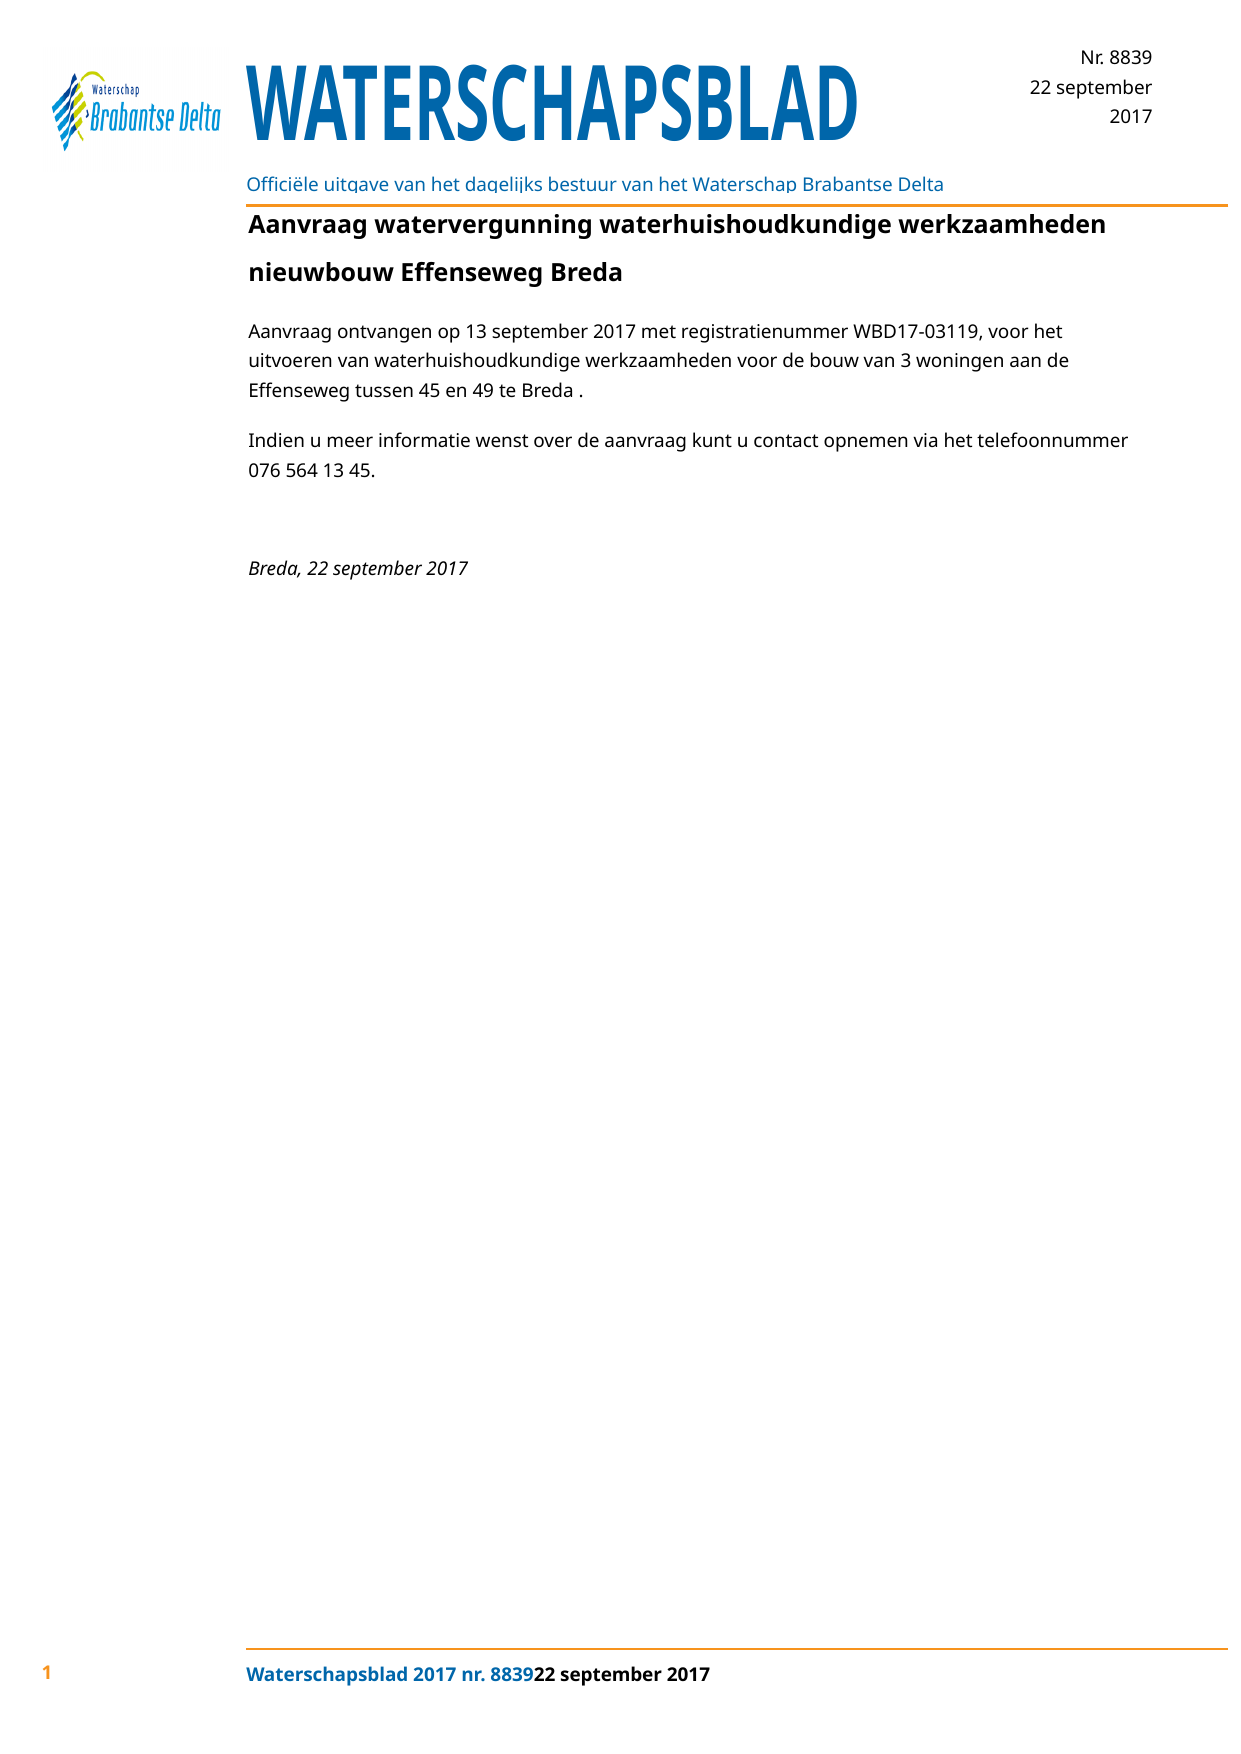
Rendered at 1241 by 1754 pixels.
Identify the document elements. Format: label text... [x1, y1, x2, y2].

text Aanvraag ontvangen op 13 september 2017 met registratienummer WBD17-03119, voor het uitvoeren van waterhuishoudkundige werkzaamheden voor de bouw van 3 woningen aan de Effenseweg tussen 45 en 49 te Breda . [248, 318, 1152, 403]
text Indien u meer informatie wenst over de aanvraag kunt u contact opnemen via het telefoonnummer 076 564 13 45. [248, 427, 1152, 483]
picture [41, 47, 231, 172]
text Aanvraag watervergunning waterhuishoudkundige werkzaamheden nieuwbouw Effenseweg Breda [248, 207, 1152, 288]
text Breda, 22 september 2017 [248, 555, 1152, 581]
